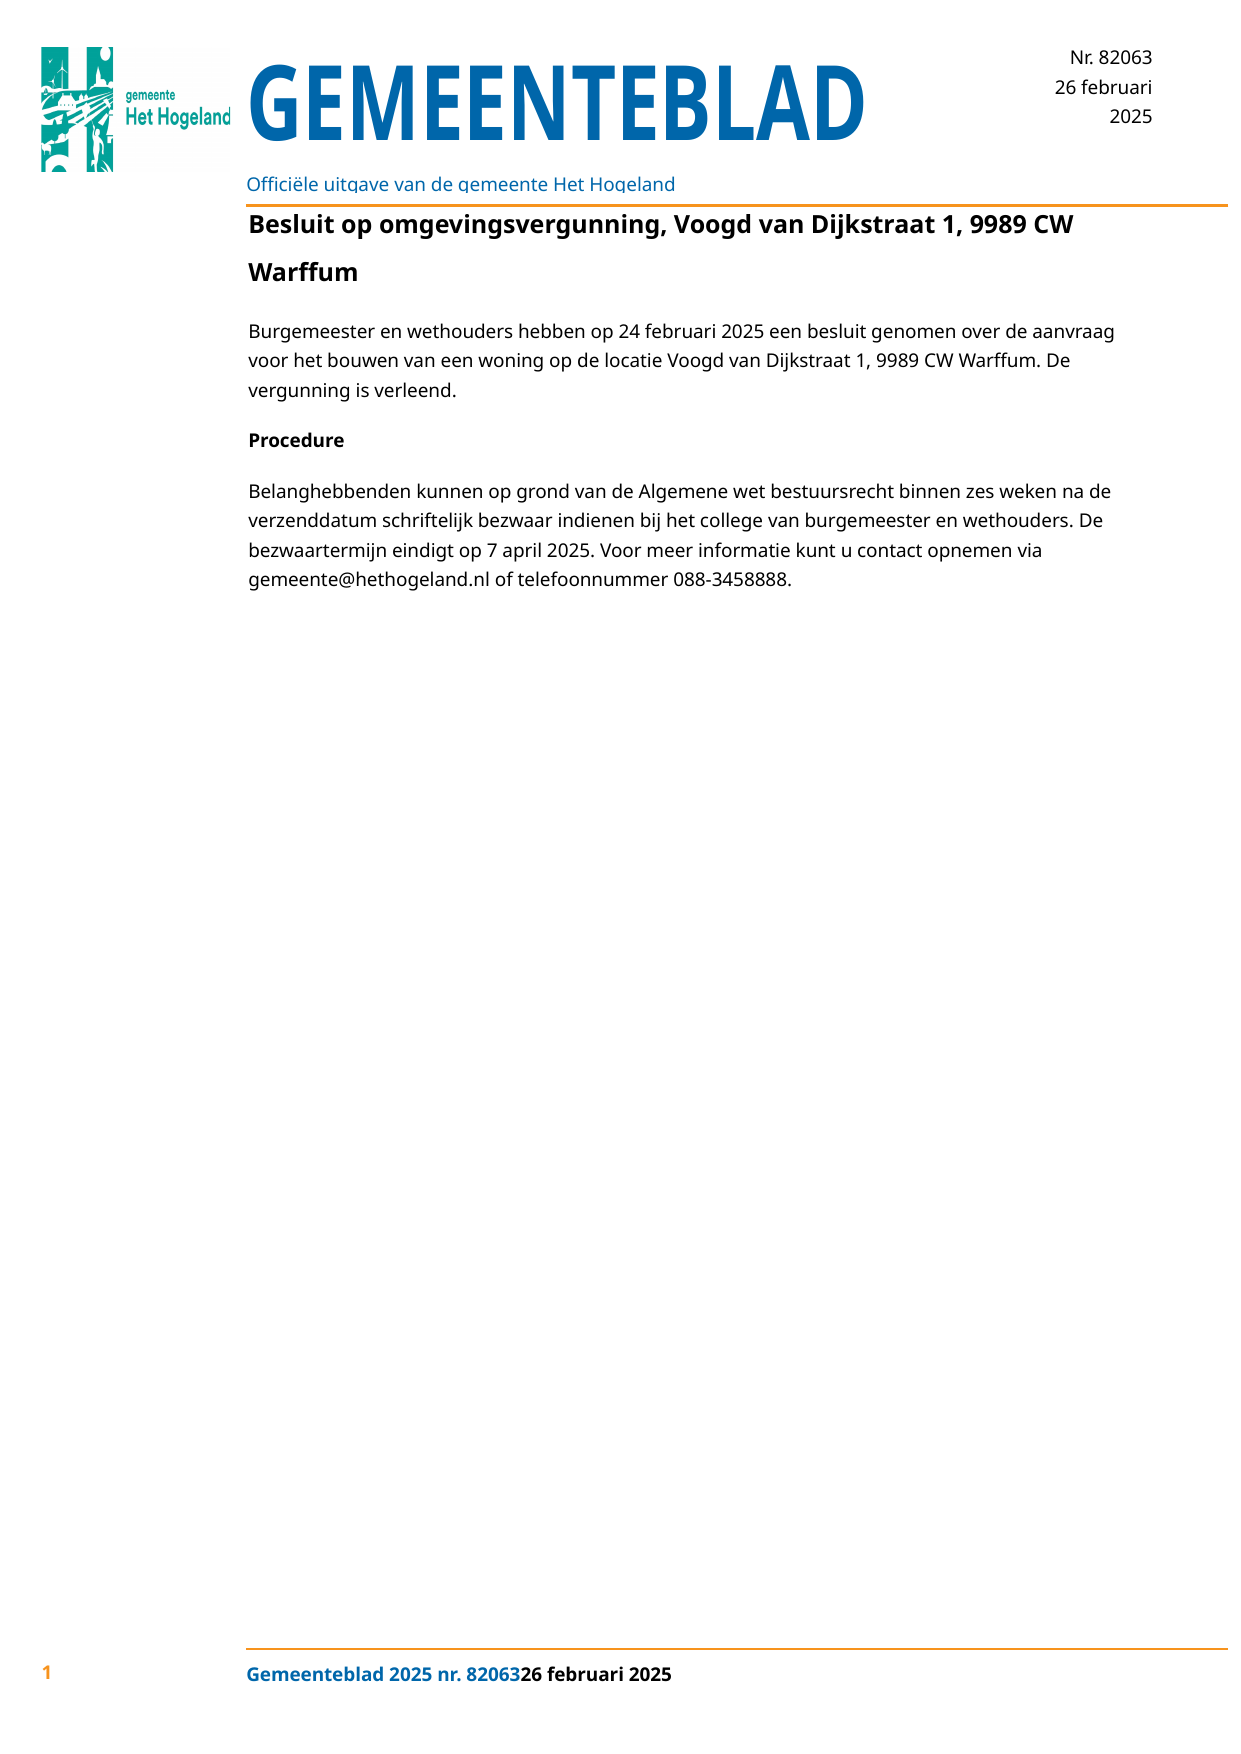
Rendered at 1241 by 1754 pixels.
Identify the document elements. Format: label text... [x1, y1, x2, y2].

text Belanghebbenden kunnen op grond van de Algemene wet bestuursrecht binnen zes weken na de verzenddatum schriftelijk bezwaar indienen bij het college van burgemeester en wethouders. De bezwaartermijn eindigt op 7 april 2025. Voor meer informatie kunt u contact opnemen via gemeente@hethogeland.nl of telefoonnummer 088-3458888. [248, 478, 1152, 592]
text Besluit op omgevingsvergunning, Voogd van Dijkstraat 1, 9989 CW Warffum [248, 207, 1152, 288]
text Burgemeester en wethouders hebben op 24 februari 2025 een besluit genomen over de aanvraag voor het bouwen van een woning op de locatie Voogd van Dijkstraat 1, 9989 CW Warffum. De vergunning is verleend. [248, 318, 1152, 403]
text Procedure [248, 427, 1152, 453]
picture [41, 47, 231, 172]
